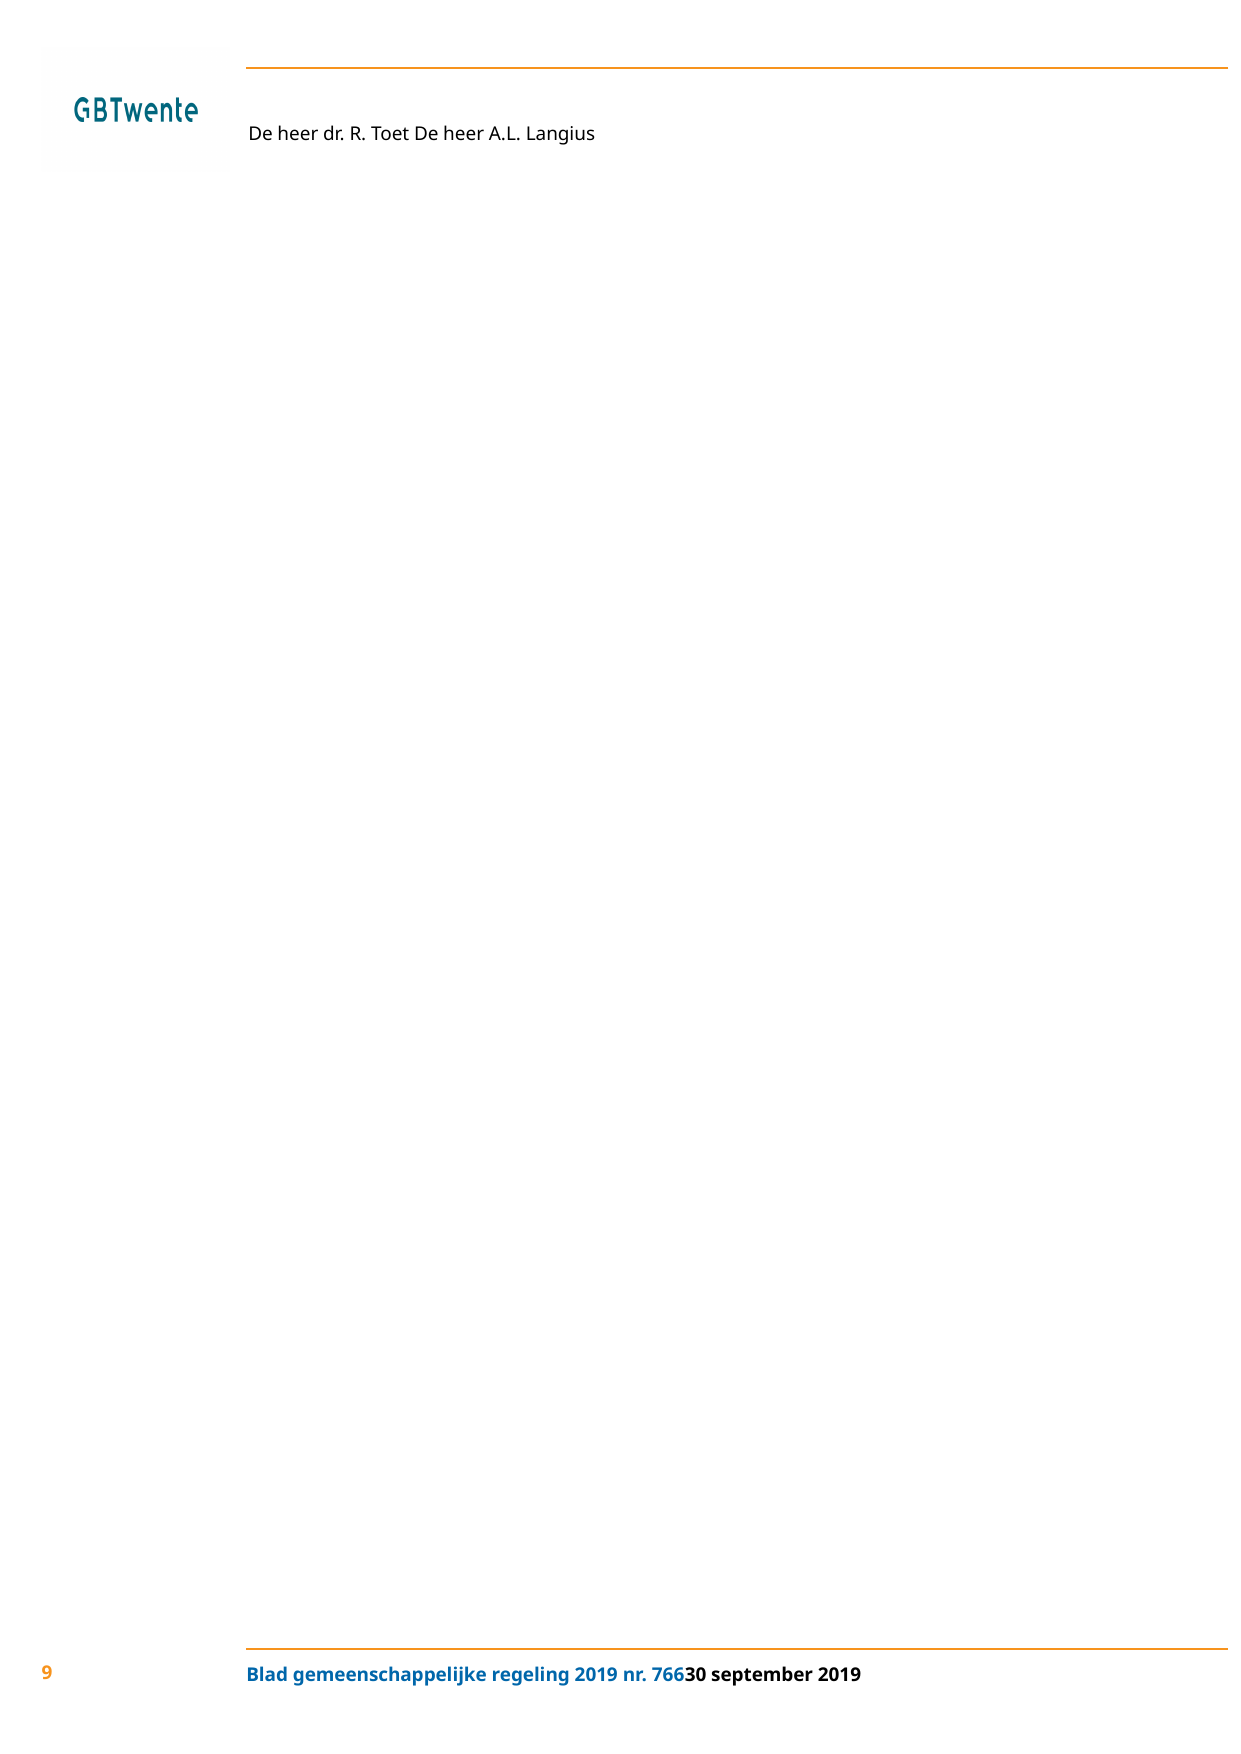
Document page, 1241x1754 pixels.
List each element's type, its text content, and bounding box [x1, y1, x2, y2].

picture [41, 47, 231, 172]
text De heer dr. R. Toet De heer A.L. Langius [248, 121, 1152, 146]
